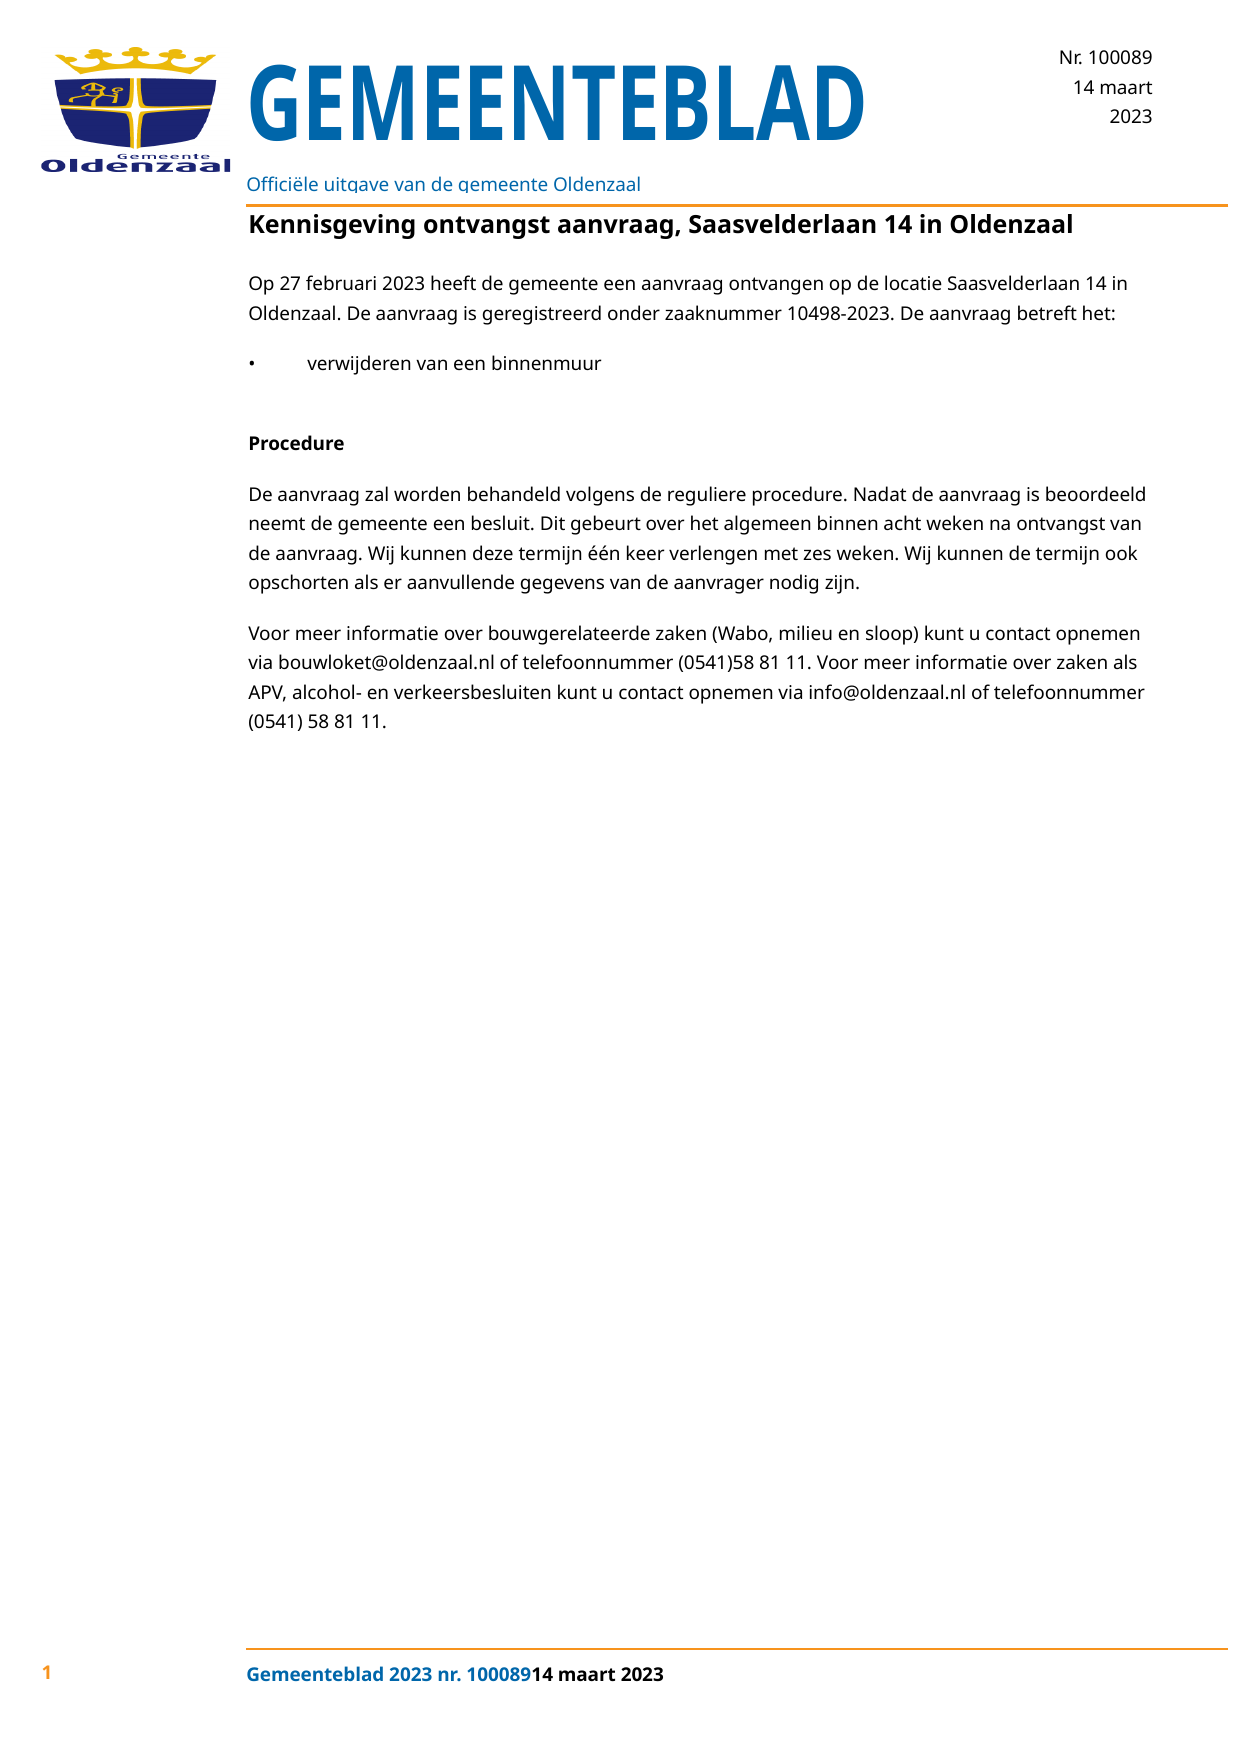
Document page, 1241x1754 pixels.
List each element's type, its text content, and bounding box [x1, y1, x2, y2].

picture [41, 47, 231, 172]
list verwijderen van een binnenmuur [248, 350, 1152, 376]
text De aanvraag zal worden behandeld volgens de reguliere procedure. Nadat de aanvraag is beoordeeld neemt de gemeente een besluit. Dit gebeurt over het algemeen binnen acht weken na ontvangst van de aanvraag. Wij kunnen deze termijn één keer verlengen met zes weken. Wij kunnen de termijn ook opschorten als er aanvullende gegevens van de aanvrager nodig zijn. [248, 481, 1152, 595]
text Op 27 februari 2023 heeft de gemeente een aanvraag ontvangen op de locatie Saasvelderlaan 14 in Oldenzaal. De aanvraag is geregistreerd onder zaaknummer 10498-2023. De aanvraag betreft het: [248, 270, 1152, 326]
text Voor meer informatie over bouwgerelateerde zaken (Wabo, milieu en sloop) kunt u contact opnemen via bouwloket@oldenzaal.nl of telefoonnummer (0541)58 81 11. Voor meer informatie over zaken als APV, alcohol- en verkeersbesluiten kunt u contact opnemen via info@oldenzaal.nl of telefoonnummer (0541) 58 81 11. [248, 620, 1152, 734]
text Kennisgeving ontvangst aanvraag, Saasvelderlaan 14 in Oldenzaal [248, 207, 1152, 241]
text Procedure [248, 430, 1152, 456]
